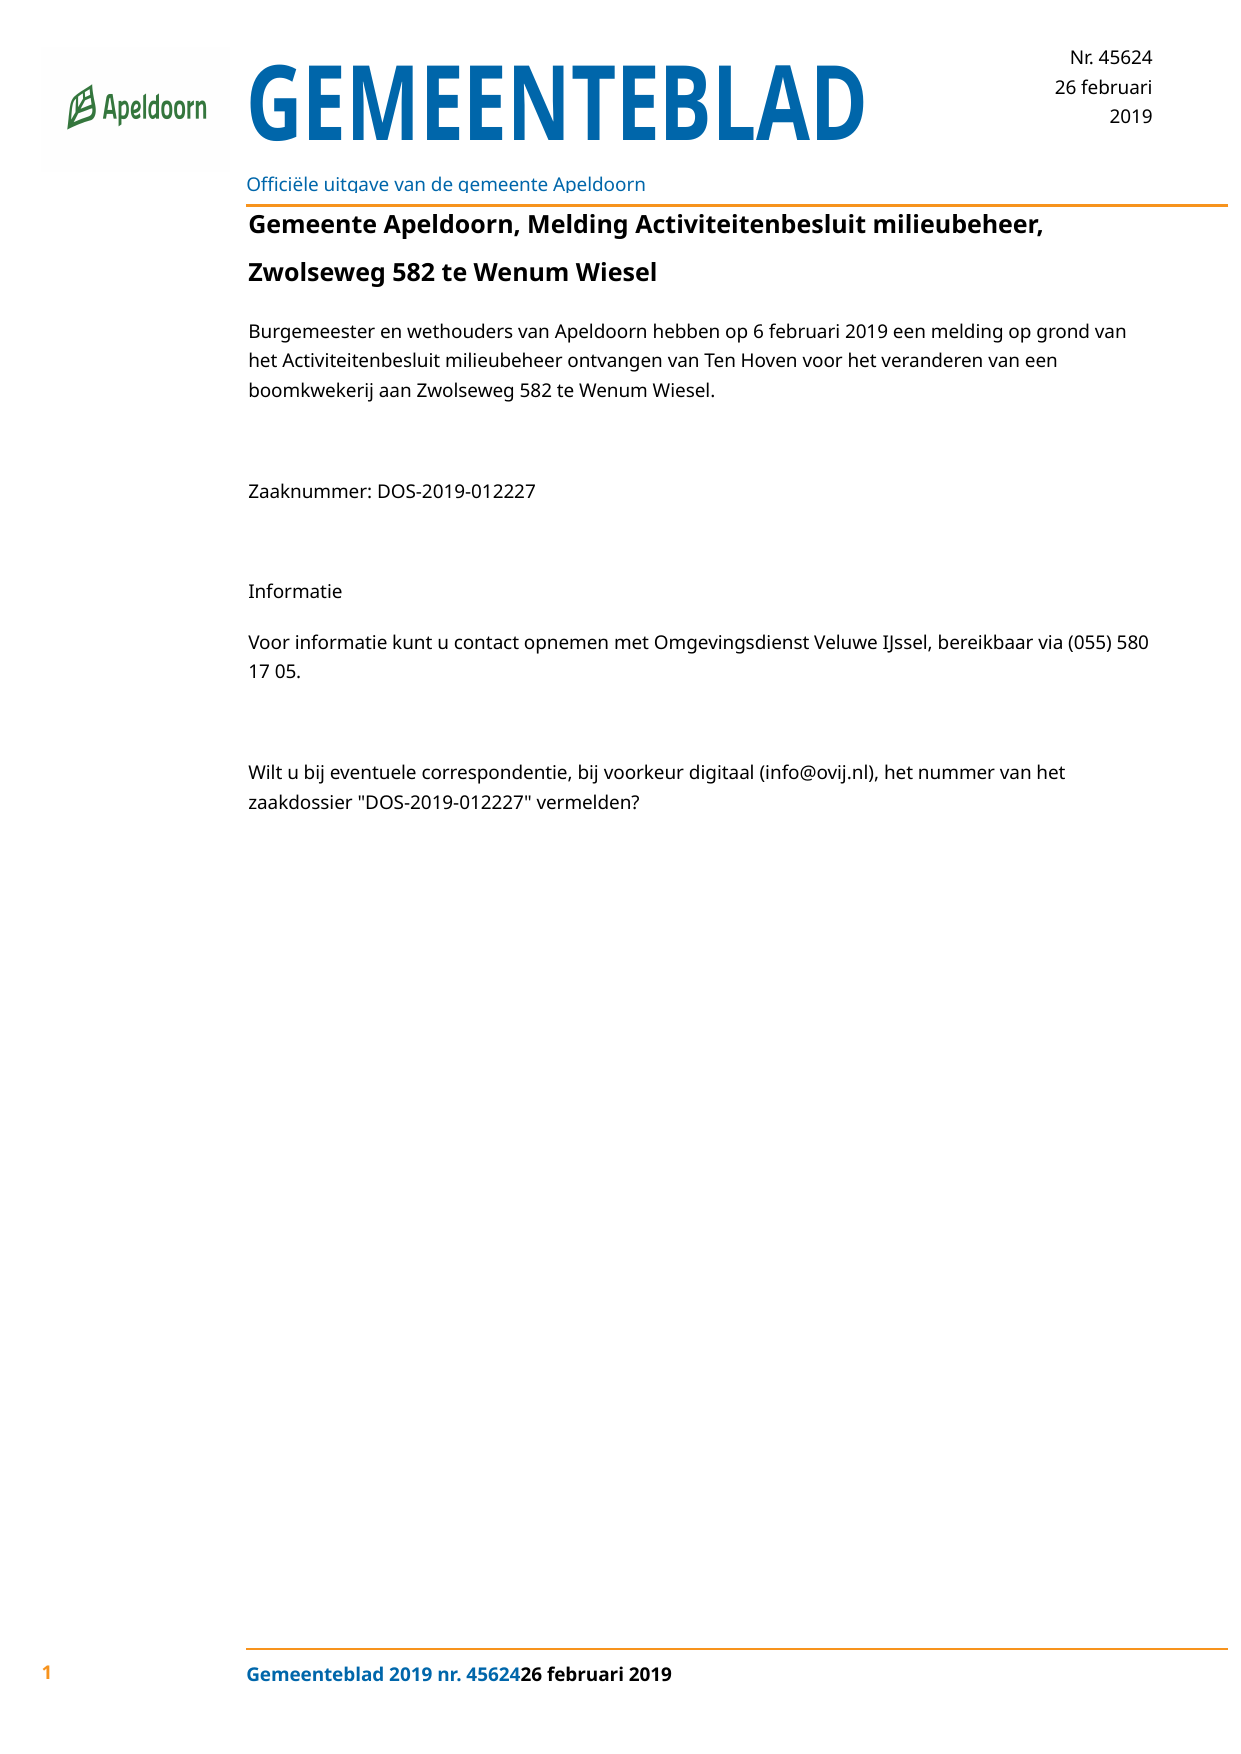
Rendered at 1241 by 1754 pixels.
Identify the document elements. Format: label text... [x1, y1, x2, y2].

text Voor informatie kunt u contact opnemen met Omgevingsdienst Veluwe IJssel, bereikbaar via (055) 580 17 05. [248, 629, 1152, 684]
text Gemeente Apeldoorn, Melding Activiteitenbesluit milieubeheer, Zwolseweg 582 te Wenum Wiesel [248, 207, 1152, 288]
text Wilt u bij eventuele correspondentie, bij voorkeur digitaal (info@ovij.nl), het nummer van het zaakdossier "DOS-2019-012227" vermelden? [248, 759, 1152, 815]
text Informatie [248, 579, 1152, 604]
text Burgemeester en wethouders van Apeldoorn hebben op 6 februari 2019 een melding op grond van het Activiteitenbesluit milieubeheer ontvangen van Ten Hoven voor het veranderen van een boomkwekerij aan Zwolseweg 582 te Wenum Wiesel. [248, 318, 1152, 403]
picture [41, 47, 231, 172]
text Zaaknummer: DOS-2019-012227 [248, 478, 1152, 504]
